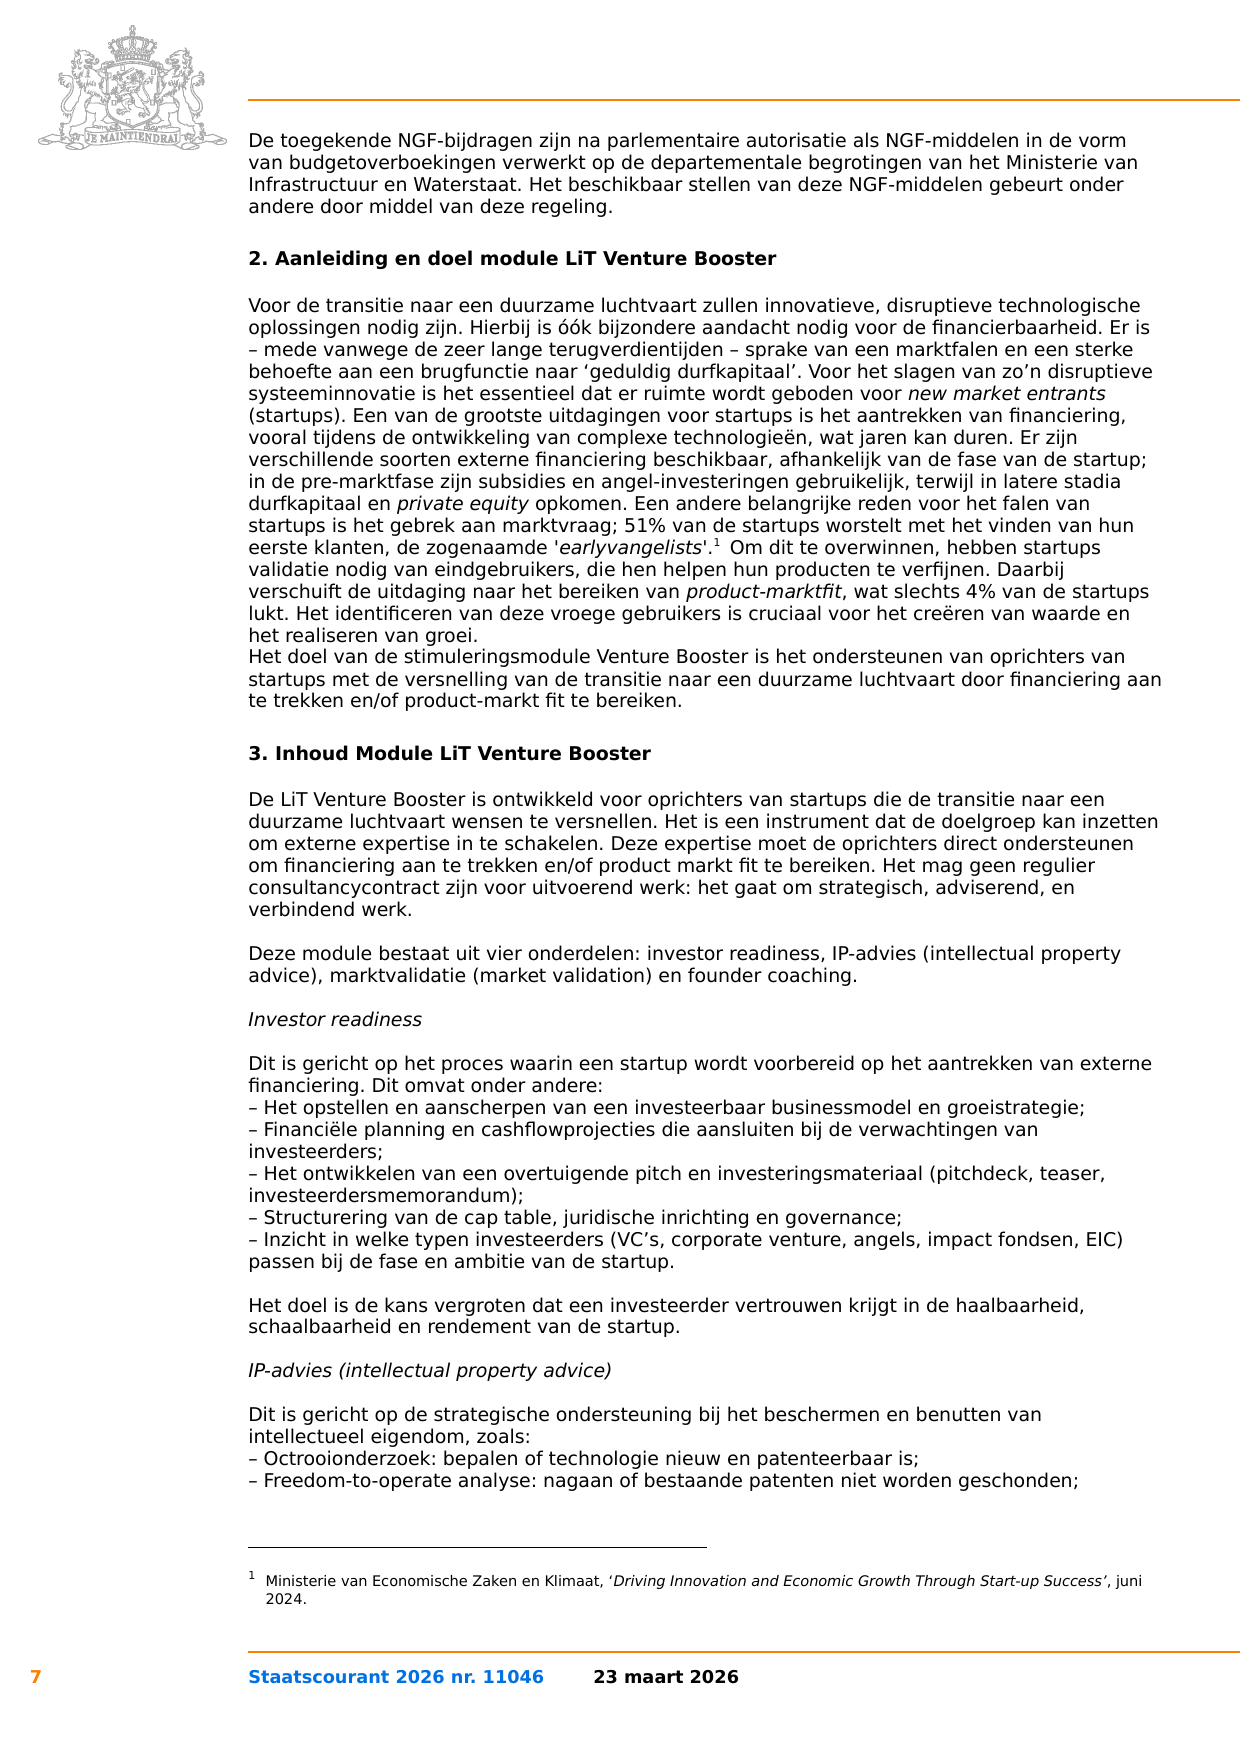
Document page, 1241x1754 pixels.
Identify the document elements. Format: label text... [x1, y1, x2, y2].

text – Inzicht in welke typen investeerders (VC’s, corporate venture, angels, impact fondsen, EIC) passen bij de fase en ambitie van de startup. [248, 1229, 1163, 1273]
text – Het ontwikkelen van een overtuigende pitch en investeringsmateriaal (pitchdeck, teaser, investeerdersmemorandum); [248, 1163, 1163, 1207]
text Voor de transitie naar een duurzame luchtvaart zullen innovatieve, disruptieve technologische oplossingen nodig zijn. Hierbij is óók bijzondere aandacht nodig voor de financierbaarheid. Er is – mede vanwege de zeer lange terugverdientijden – sprake van een marktfalen en een sterke behoefte aan een brugfunctie naar ‘geduldig durfkapitaal’. Voor het slagen van zo’n disruptieve systeeminnovatie is het essentieel dat er ruimte wordt geboden voor new market entrants (startups). Een van de grootste uitdagingen voor startups is het aantrekken van financiering, vooral tijdens de ontwikkeling van complexe technologieën, wat jaren kan duren. Er zijn verschillende soorten externe financiering beschikbaar, afhankelijk van de fase van de startup; in de pre-marktfase zijn subsidies en angel-investeringen gebruikelijk, terwijl in latere stadia durfkapitaal en private equity opkomen. Een andere belangrijke reden voor het falen van startups is het gebrek aan marktvraag; 51% van de startups worstelt met het vinden van hun eerste klanten, de zogenaamde 'earlyvangelists'. Om dit te overwinnen, hebben startups validatie nodig van eindgebruikers, die hen helpen hun producten te verfijnen. Daarbij verschuift de uitdaging naar het bereiken van product-marktfit, wat slechts 4% van de startups lukt. Het identificeren van deze vroege gebruikers is cruciaal voor het creëren van waarde en het realiseren van groei. [248, 295, 1163, 646]
text Het doel is de kans vergroten dat een investeerder vertrouwen krijgt in de haalbaarheid, schaalbaarheid en rendement van de startup. [248, 1294, 1163, 1338]
text – Het opstellen en aanscherpen van een investeerbaar businessmodel en groeistrategie; [248, 1097, 1163, 1119]
text Deze module bestaat uit vier onderdelen: investor readiness, IP-advies (intellectual property advice), marktvalidatie (market validation) en founder coaching. [248, 943, 1163, 987]
subtitle Investor readiness [248, 1009, 1163, 1031]
text – Structurering van de cap table, juridische inrichting en governance; [248, 1207, 1163, 1229]
text – Octrooionderzoek: bepalen of technologie nieuw en patenteerbaar is; [248, 1448, 1163, 1470]
subtitle IP-advies (intellectual property advice) [248, 1360, 1163, 1382]
text – Freedom-to-operate analyse: nagaan of bestaande patenten niet worden geschonden; [248, 1470, 1163, 1492]
text De toegekende NGF-bijdragen zijn na parlementaire autorisatie als NGF-middelen in de vorm van budgetoverboekingen verwerkt op de departementale begrotingen van het Ministerie van Infrastructuur en Waterstaat. Het beschikbaar stellen van deze NGF-middelen gebeurt onder andere door middel van deze regeling. [248, 130, 1163, 218]
text Het doel van de stimuleringsmodule Venture Booster is het ondersteunen van oprichters van startups met de versnelling van de transitie naar een duurzame luchtvaart door financiering aan te trekken en/of product-markt fit te bereiken. [248, 646, 1163, 712]
text De LiT Venture Booster is ontwikkeld voor oprichters van startups die de transitie naar een duurzame luchtvaart wensen te versnellen. Het is een instrument dat de doelgroep kan inzetten om externe expertise in te schakelen. Deze expertise moet de oprichters direct ondersteunen om financiering aan te trekken en/of product markt fit te bereiken. Het mag geen regulier consultancycontract zijn voor uitvoerend werk: het gaat om strategisch, adviserend, en verbindend werk. [248, 789, 1163, 921]
text – Financiële planning en cashflowprojecties die aansluiten bij de verwachtingen van investeerders; [248, 1119, 1163, 1163]
text Ministerie van Economische Zaken en Klimaat, ‘Driving Innovation and Economic Growth Through Start-up Success’, juni 2024. [248, 1569, 1163, 1608]
subtitle 2. Aanleiding en doel module LiT Venture Booster [248, 248, 1163, 270]
subtitle 3. Inhoud Module LiT Venture Booster [248, 742, 1163, 764]
text Dit is gericht op het proces waarin een startup wordt voorbereid op het aantrekken van externe financiering. Dit omvat onder andere: [248, 1053, 1163, 1097]
text Dit is gericht op de strategische ondersteuning bij het beschermen en benutten van intellectueel eigendom, zoals: [248, 1404, 1163, 1448]
picture [38, 25, 227, 150]
